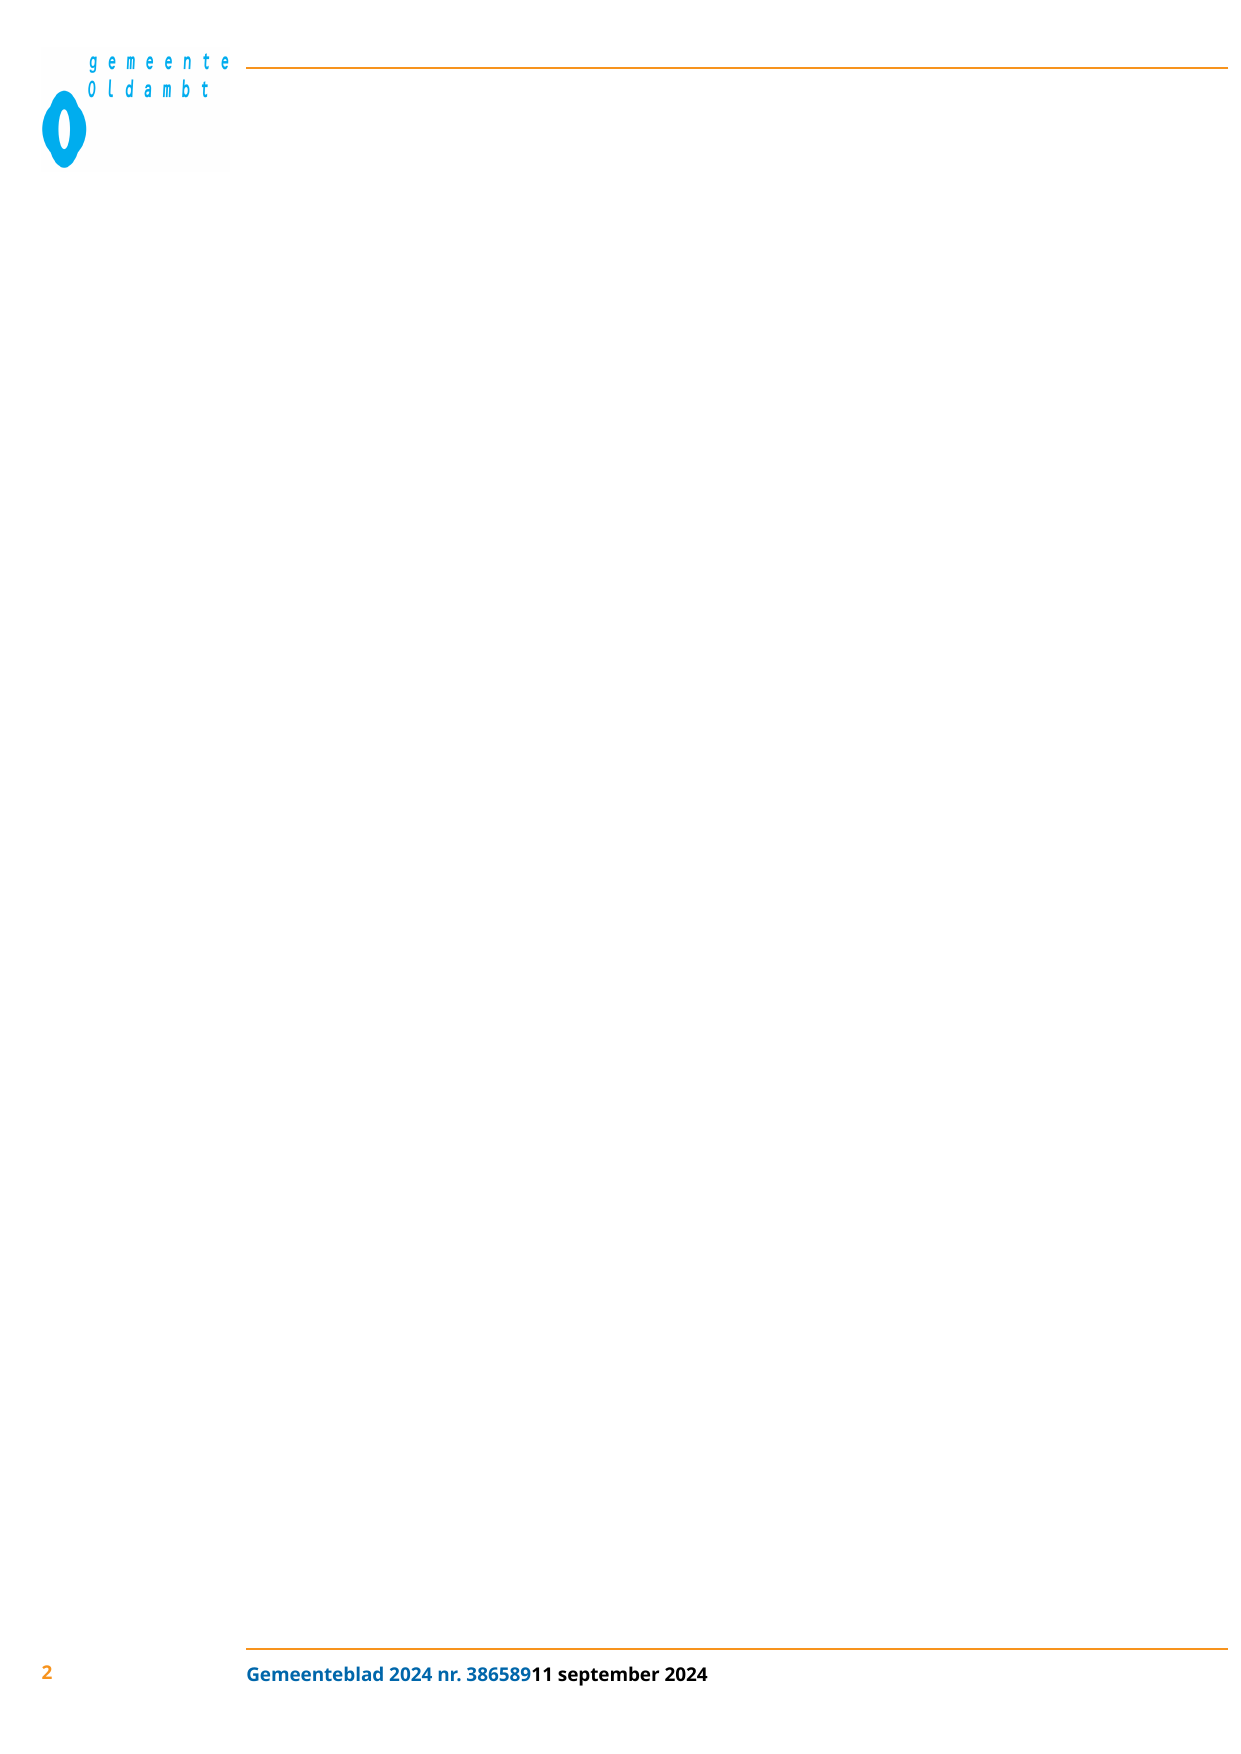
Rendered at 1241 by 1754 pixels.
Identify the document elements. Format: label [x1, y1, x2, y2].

picture [41, 47, 231, 172]
